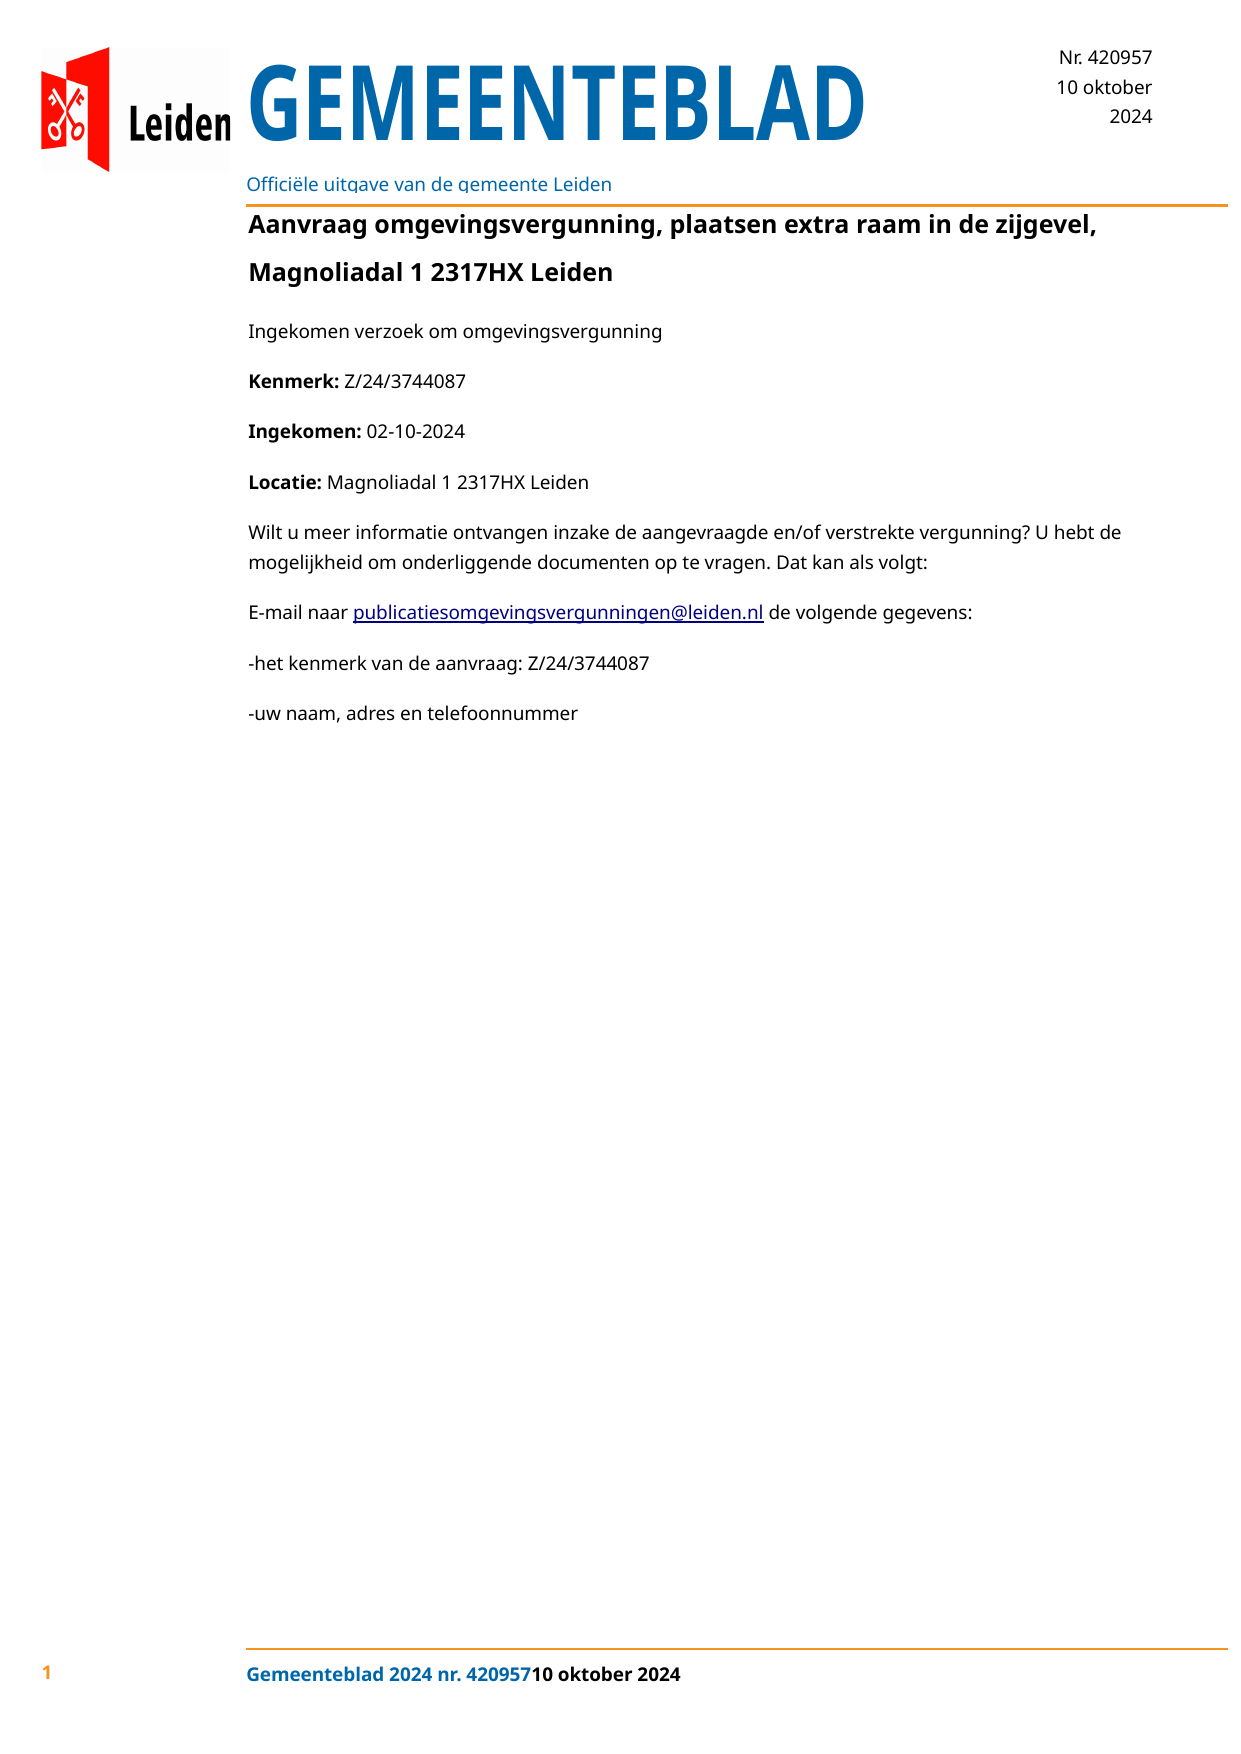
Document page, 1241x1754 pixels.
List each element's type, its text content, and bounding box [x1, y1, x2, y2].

text Locatie: Magnoliadal 1 2317HX Leiden [248, 469, 1152, 495]
picture [41, 47, 231, 172]
text Ingekomen: 02-10-2024 [248, 419, 1152, 444]
text -uw naam, adres en telefoonnummer [248, 700, 1152, 726]
text Aanvraag omgevingsvergunning, plaatsen extra raam in de zijgevel, Magnoliadal 1 2317HX Leiden [248, 207, 1152, 288]
text Ingekomen verzoek om omgevingsvergunning [248, 318, 1152, 344]
text Wilt u meer informatie ontvangen inzake de aangevraagde en/of verstrekte vergunning? U hebt de mogelijkheid om onderliggende documenten op te vragen. Dat kan als volgt: [248, 519, 1152, 575]
text Kenmerk: Z/24/3744087 [248, 368, 1152, 394]
text E-mail naar publicatiesomgevingsvergunningen@leiden.nl de volgende gegevens: [248, 599, 1152, 625]
text -het kenmerk van de aanvraag: Z/24/3744087 [248, 650, 1152, 676]
